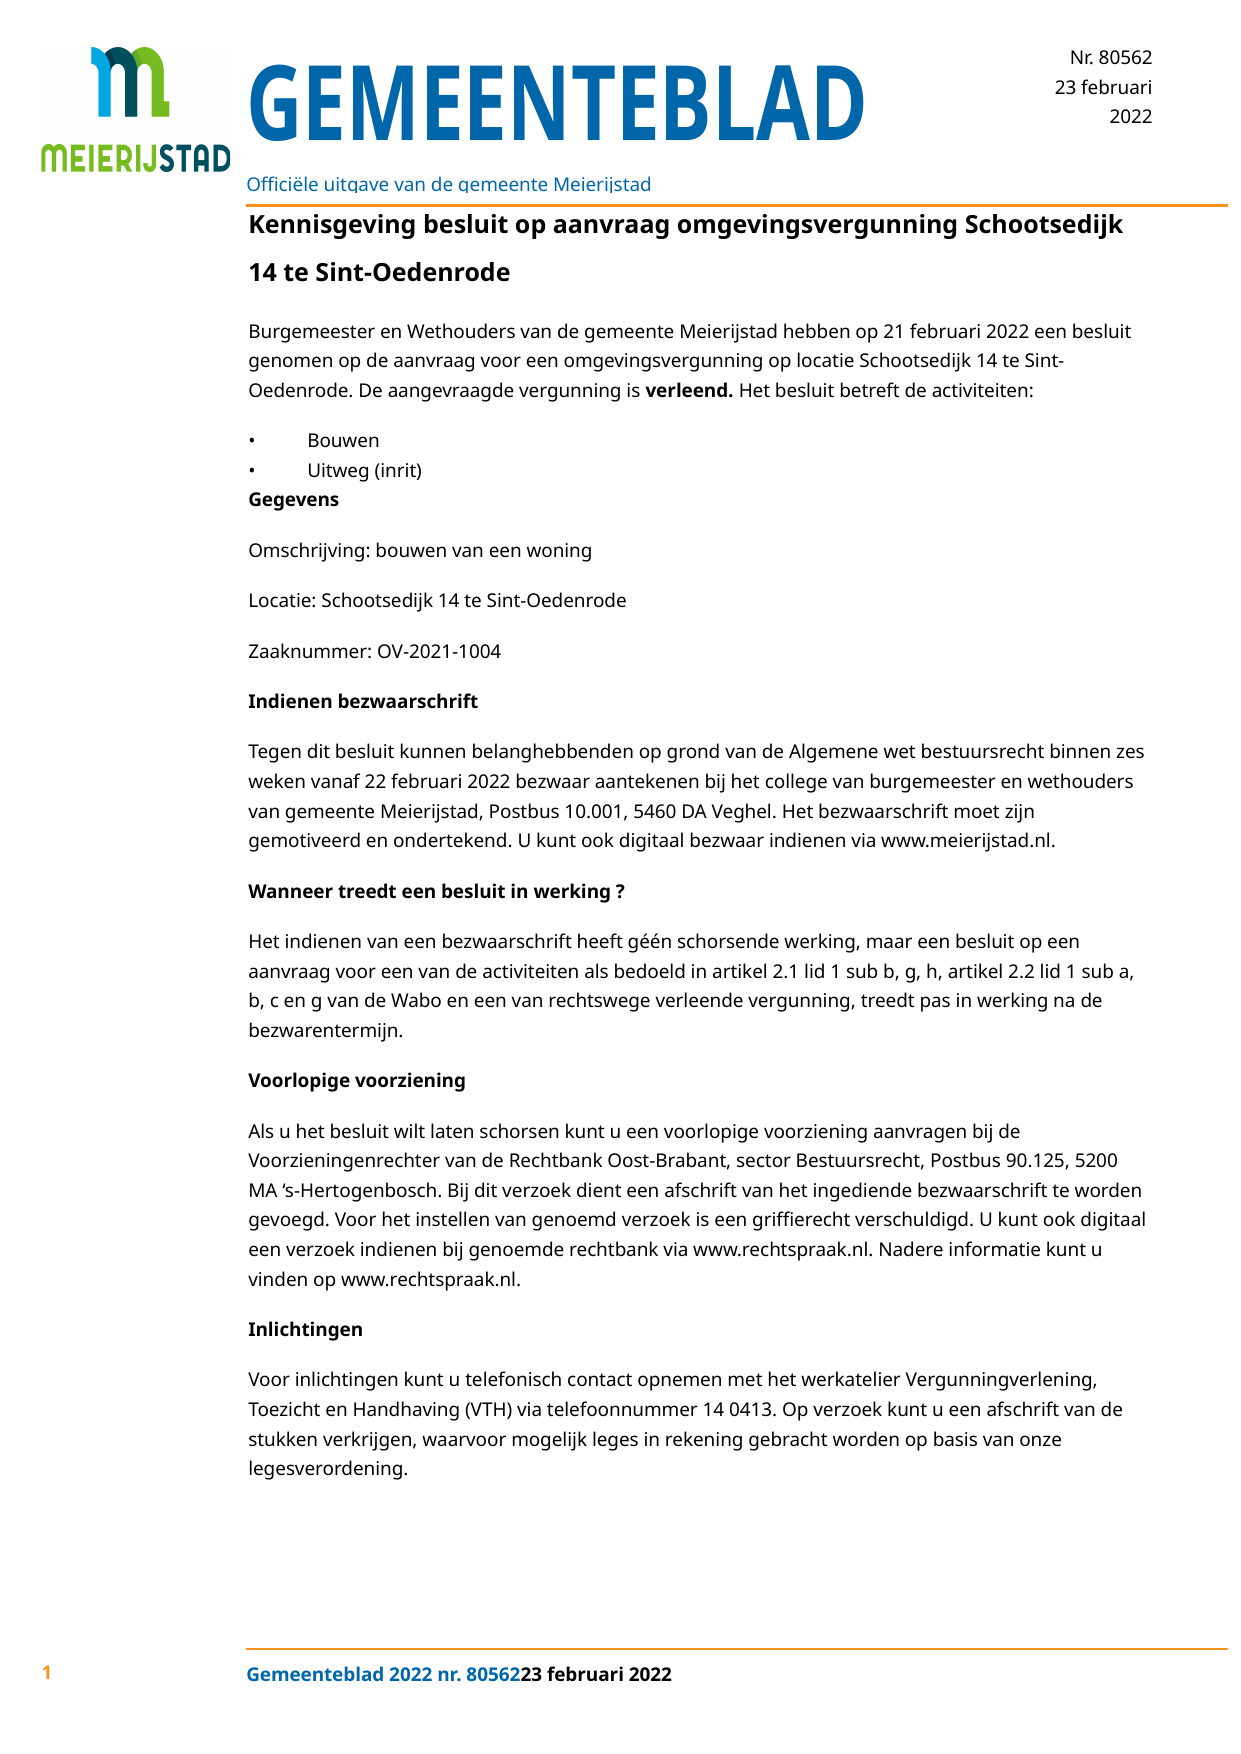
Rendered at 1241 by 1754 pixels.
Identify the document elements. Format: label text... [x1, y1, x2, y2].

text Kennisgeving besluit op aanvraag omgevingsvergunning Schootsedijk 14 te Sint-Oedenrode [248, 207, 1152, 288]
text Als u het besluit wilt laten schorsen kunt u een voorlopige voorziening aanvragen bij de Voorzieningenrechter van de Rechtbank Oost-Brabant, sector Bestuursrecht, Postbus 90.125, 5200 MA ‘s-Hertogenbosch. Bij dit verzoek dient een afschrift van het ingediende bezwaarschrift te worden gevoegd. Voor het instellen van genoemd verzoek is een griffierecht verschuldigd. U kunt ook digitaal een verzoek indienen bij genoemde rechtbank via www.rechtspraak.nl. Nadere informatie kunt u vinden op www.rechtspraak.nl. [248, 1118, 1152, 1292]
text Indienen bezwaarschrift [248, 688, 1152, 714]
text Inlichtingen [248, 1316, 1152, 1342]
text Voorlopige voorziening [248, 1067, 1152, 1093]
text Het indienen van een bezwaarschrift heeft géén schorsende werking, maar een besluit op een aanvraag voor een van de activiteiten als bedoeld in artikel 2.1 lid 1 sub b, g, h, artikel 2.2 lid 1 sub a, b, c en g van de Wabo en een van rechtswege verleende vergunning, treedt pas in werking na de bezwarentermijn. [248, 928, 1152, 1043]
text Locatie: Schootsedijk 14 te Sint-Oedenrode [248, 587, 1152, 613]
text Tegen dit besluit kunnen belanghebbenden op grond van de Algemene wet bestuursrecht binnen zes weken vanaf 22 februari 2022 bezwaar aantekenen bij het college van burgemeester en wethouders van gemeente Meierijstad, Postbus 10.001, 5460 DA Veghel. Het bezwaarschrift moet zijn gemotiveerd en ondertekend. U kunt ook digitaal bezwaar indienen via www.meierijstad.nl. [248, 739, 1152, 853]
text Wanneer treedt een besluit in werking ? [248, 878, 1152, 904]
text Zaaknummer: OV-2021-1004 [248, 638, 1152, 664]
picture [41, 47, 231, 172]
text Voor inlichtingen kunt u telefonisch contact opnemen met het werkatelier Vergunningverlening, Toezicht en Handhaving (VTH) via telefoonnummer 14 0413. Op verzoek kunt u een afschrift van de stukken verkrijgen, waarvoor mogelijk leges in rekening gebracht worden op basis van onze legesverordening. [248, 1367, 1152, 1481]
text Omschrijving: bouwen van een woning [248, 537, 1152, 563]
list Bouwen [248, 427, 1152, 453]
list Uitweg (inrit) [248, 457, 1152, 483]
text Gegevens [248, 487, 1152, 512]
text Burgemeester en Wethouders van de gemeente Meierijstad hebben op 21 februari 2022 een besluit genomen op de aanvraag voor een omgevingsvergunning op locatie Schootsedijk 14 te Sint-Oedenrode. De aangevraagde vergunning is verleend. Het besluit betreft de activiteiten: [248, 318, 1152, 403]
